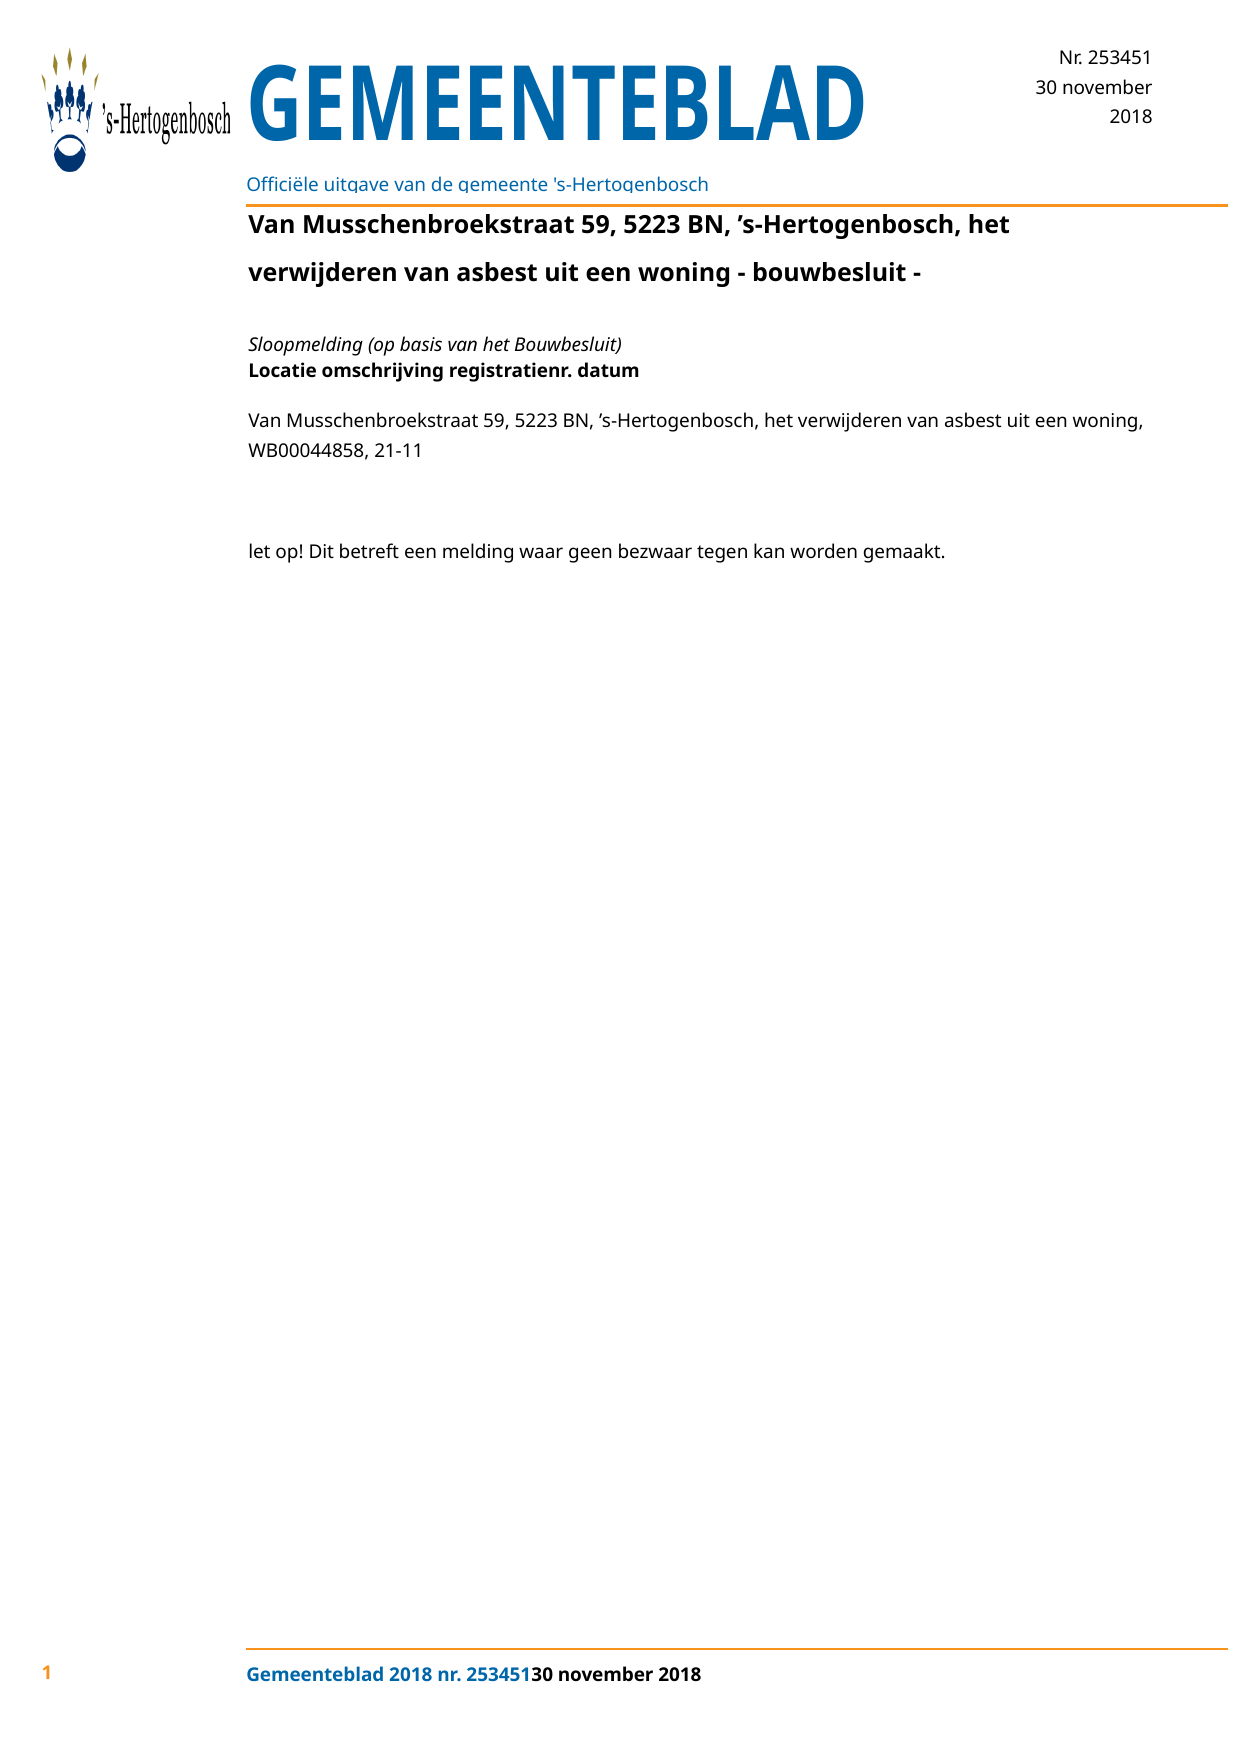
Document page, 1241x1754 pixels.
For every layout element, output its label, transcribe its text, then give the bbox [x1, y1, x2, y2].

picture [41, 47, 231, 172]
text Sloopmelding (op basis van het Bouwbesluit) [248, 331, 1152, 357]
text Van Musschenbroekstraat 59, 5223 BN, ’s-Hertogenbosch, het verwijderen van asbest uit een woning, WB00044858, 21-11 [248, 408, 1152, 463]
text Van Musschenbroekstraat 59, 5223 BN, ’s-Hertogenbosch, het verwijderen van asbest uit een woning - bouwbesluit - [248, 207, 1152, 288]
text let op! Dit betreft een melding waar geen bezwaar tegen kan worden gemaakt. [248, 538, 1152, 564]
text Locatie omschrijving registratienr. datum [248, 357, 1152, 383]
